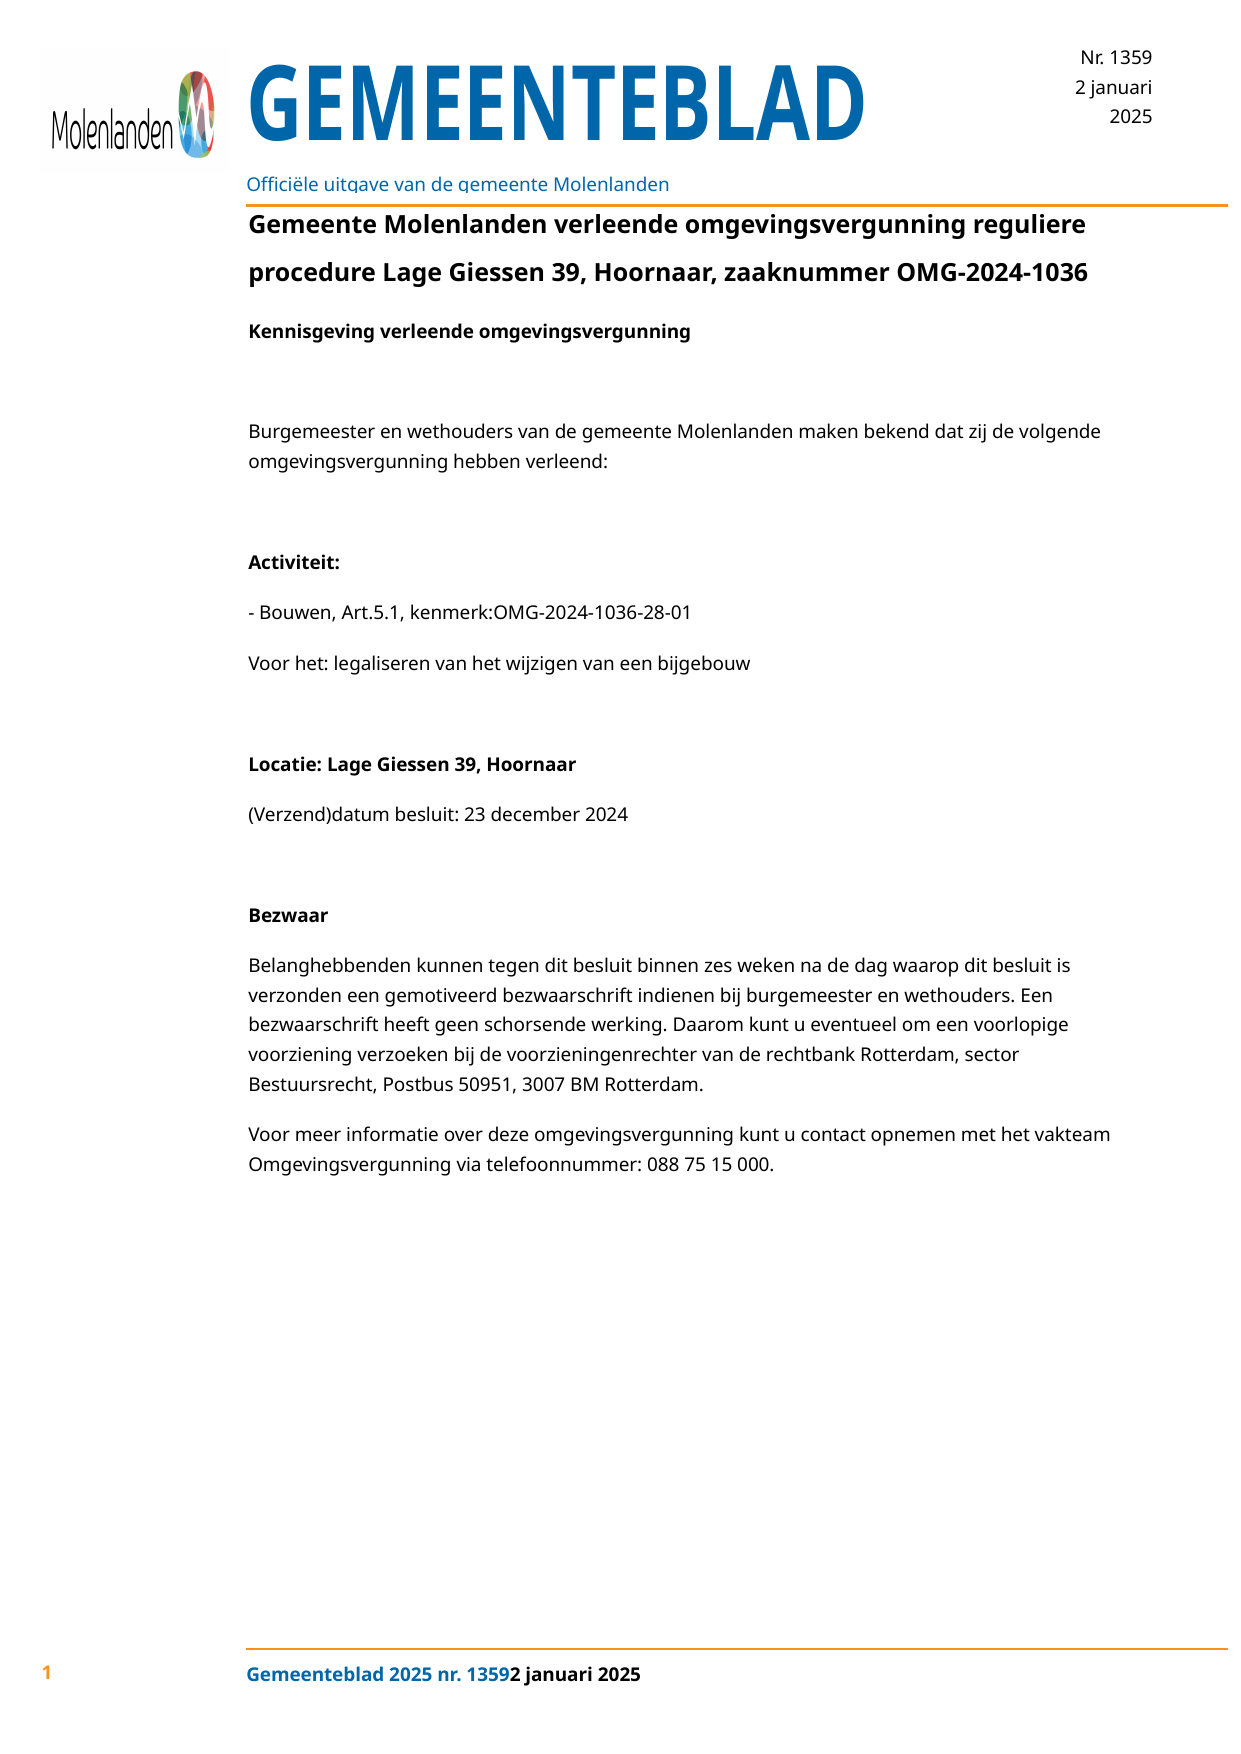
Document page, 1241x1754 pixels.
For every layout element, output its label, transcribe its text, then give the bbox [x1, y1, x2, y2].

text Activiteit: [248, 549, 1152, 575]
text Kennisgeving verleende omgevingsvergunning [248, 318, 1152, 344]
text - Bouwen, Art.5.1, kenmerk:OMG-2024-1036-28-01 [248, 599, 1152, 625]
text Burgemeester en wethouders van de gemeente Molenlanden maken bekend dat zij de volgende omgevingsvergunning hebben verleend: [248, 419, 1152, 474]
text (Verzend)datum besluit: 23 december 2024 [248, 801, 1152, 827]
text Gemeente Molenlanden verleende omgevingsvergunning reguliere procedure Lage Giessen 39, Hoornaar, zaaknummer OMG-2024-1036 [248, 207, 1152, 288]
text Belanghebbenden kunnen tegen dit besluit binnen zes weken na de dag waarop dit besluit is verzonden een gemotiveerd bezwaarschrift indienen bij burgemeester en wethouders. Een bezwaarschrift heeft geen schorsende werking. Daarom kunt u eventueel om een voorlopige voorziening verzoeken bij de voorzieningenrechter van de rechtbank Rotterdam, sector Bestuursrecht, Postbus 50951, 3007 BM Rotterdam. [248, 952, 1152, 1097]
text Locatie: Lage Giessen 39, Hoornaar [248, 751, 1152, 777]
text Voor meer informatie over deze omgevingsvergunning kunt u contact opnemen met het vakteam Omgevingsvergunning via telefoonnummer: 088 75 15 000. [248, 1121, 1152, 1177]
text Voor het: legaliseren van het wijzigen van een bijgebouw [248, 650, 1152, 676]
picture [41, 47, 231, 172]
text Bezwaar [248, 902, 1152, 928]
